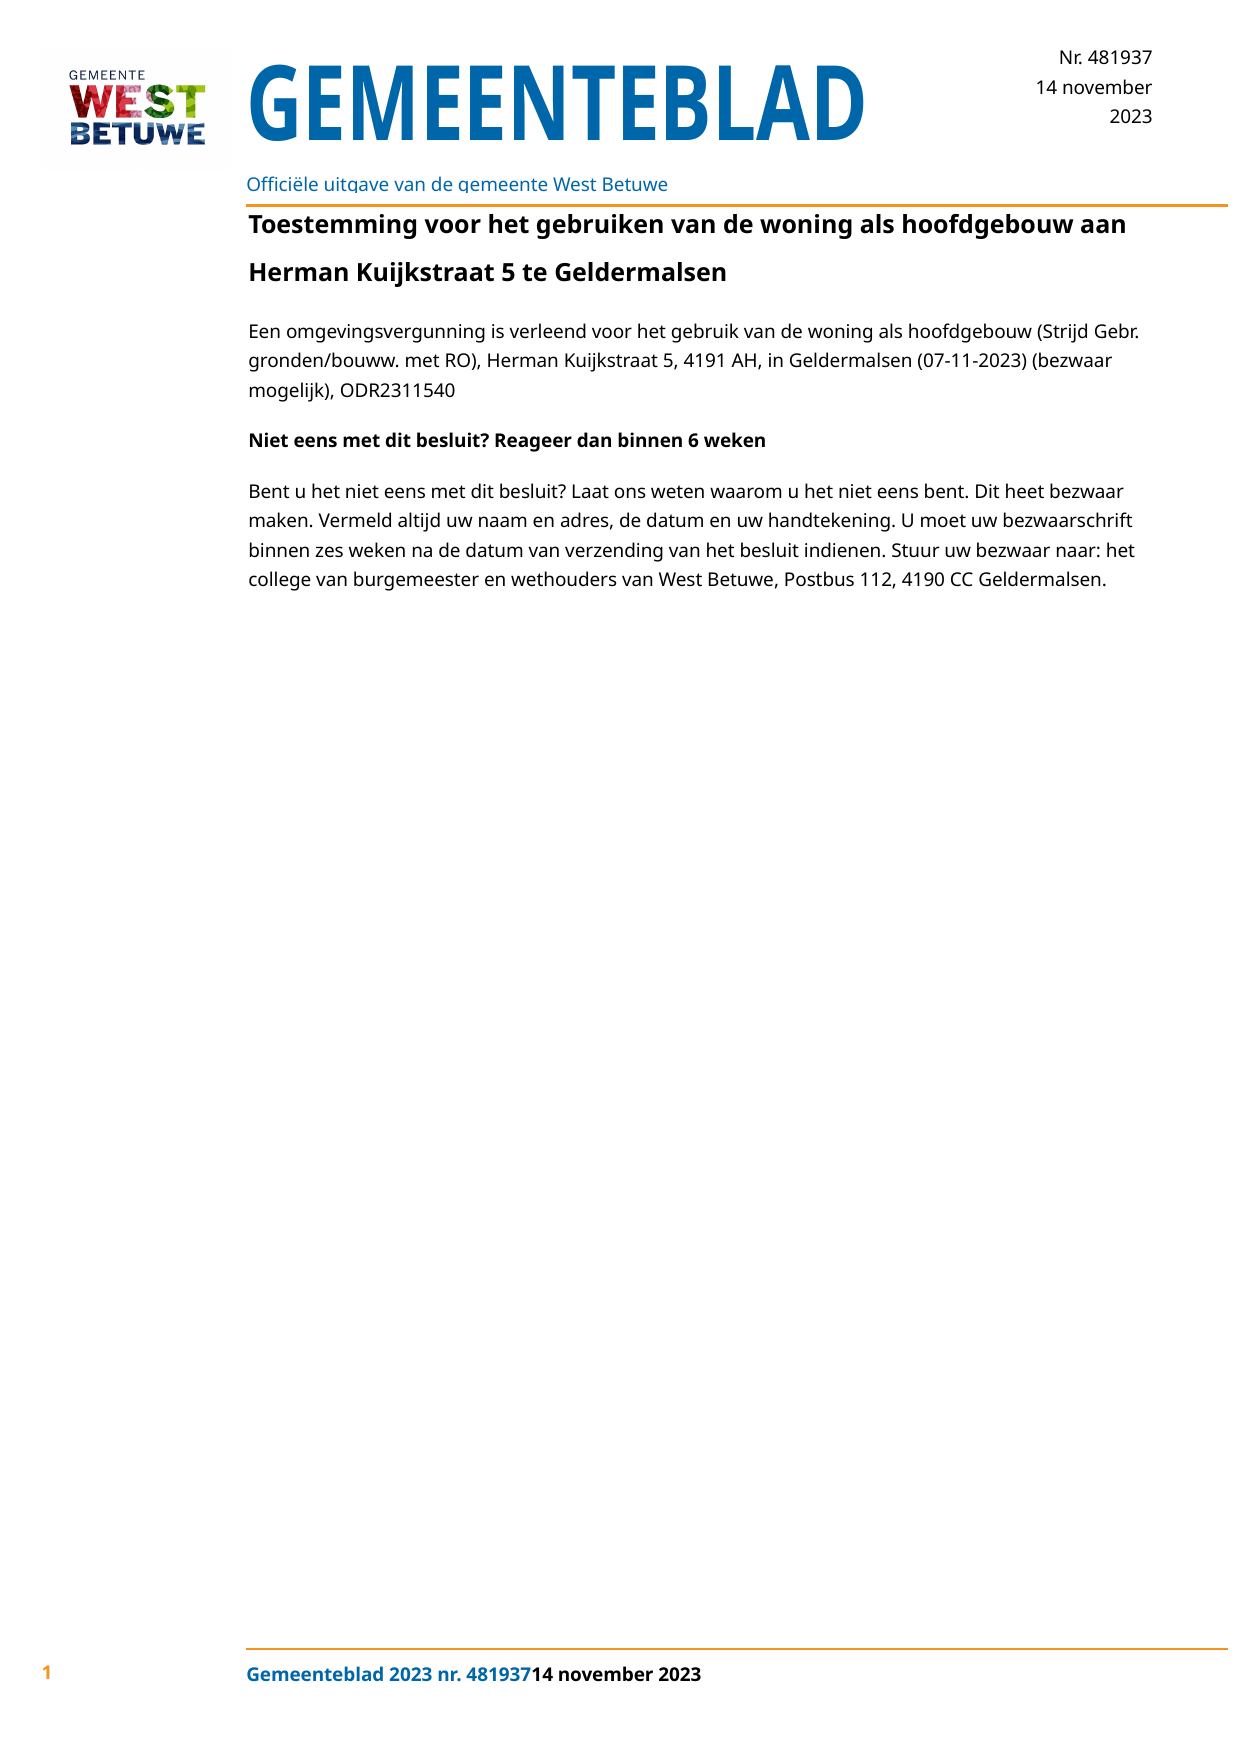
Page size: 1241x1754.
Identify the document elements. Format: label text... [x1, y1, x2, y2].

text Bent u het niet eens met dit besluit? Laat ons weten waarom u het niet eens bent. Dit heet bezwaar maken. Vermeld altijd uw naam en adres, de datum en uw handtekening. U moet uw bezwaarschrift binnen zes weken na de datum van verzending van het besluit indienen. Stuur uw bezwaar naar: het college van burgemeester en wethouders van West Betuwe, Postbus 112, 4190 CC Geldermalsen. [248, 478, 1152, 592]
text Een omgevingsvergunning is verleend voor het gebruik van de woning als hoofdgebouw (Strijd Gebr. gronden/bouww. met RO), Herman Kuijkstraat 5, 4191 AH, in Geldermalsen (07-11-2023) (bezwaar mogelijk), ODR2311540 [248, 318, 1152, 403]
text Toestemming voor het gebruiken van de woning als hoofdgebouw aan Herman Kuijkstraat 5 te Geldermalsen [248, 207, 1152, 288]
text Niet eens met dit besluit? Reageer dan binnen 6 weken [248, 427, 1152, 453]
picture [41, 47, 231, 172]
